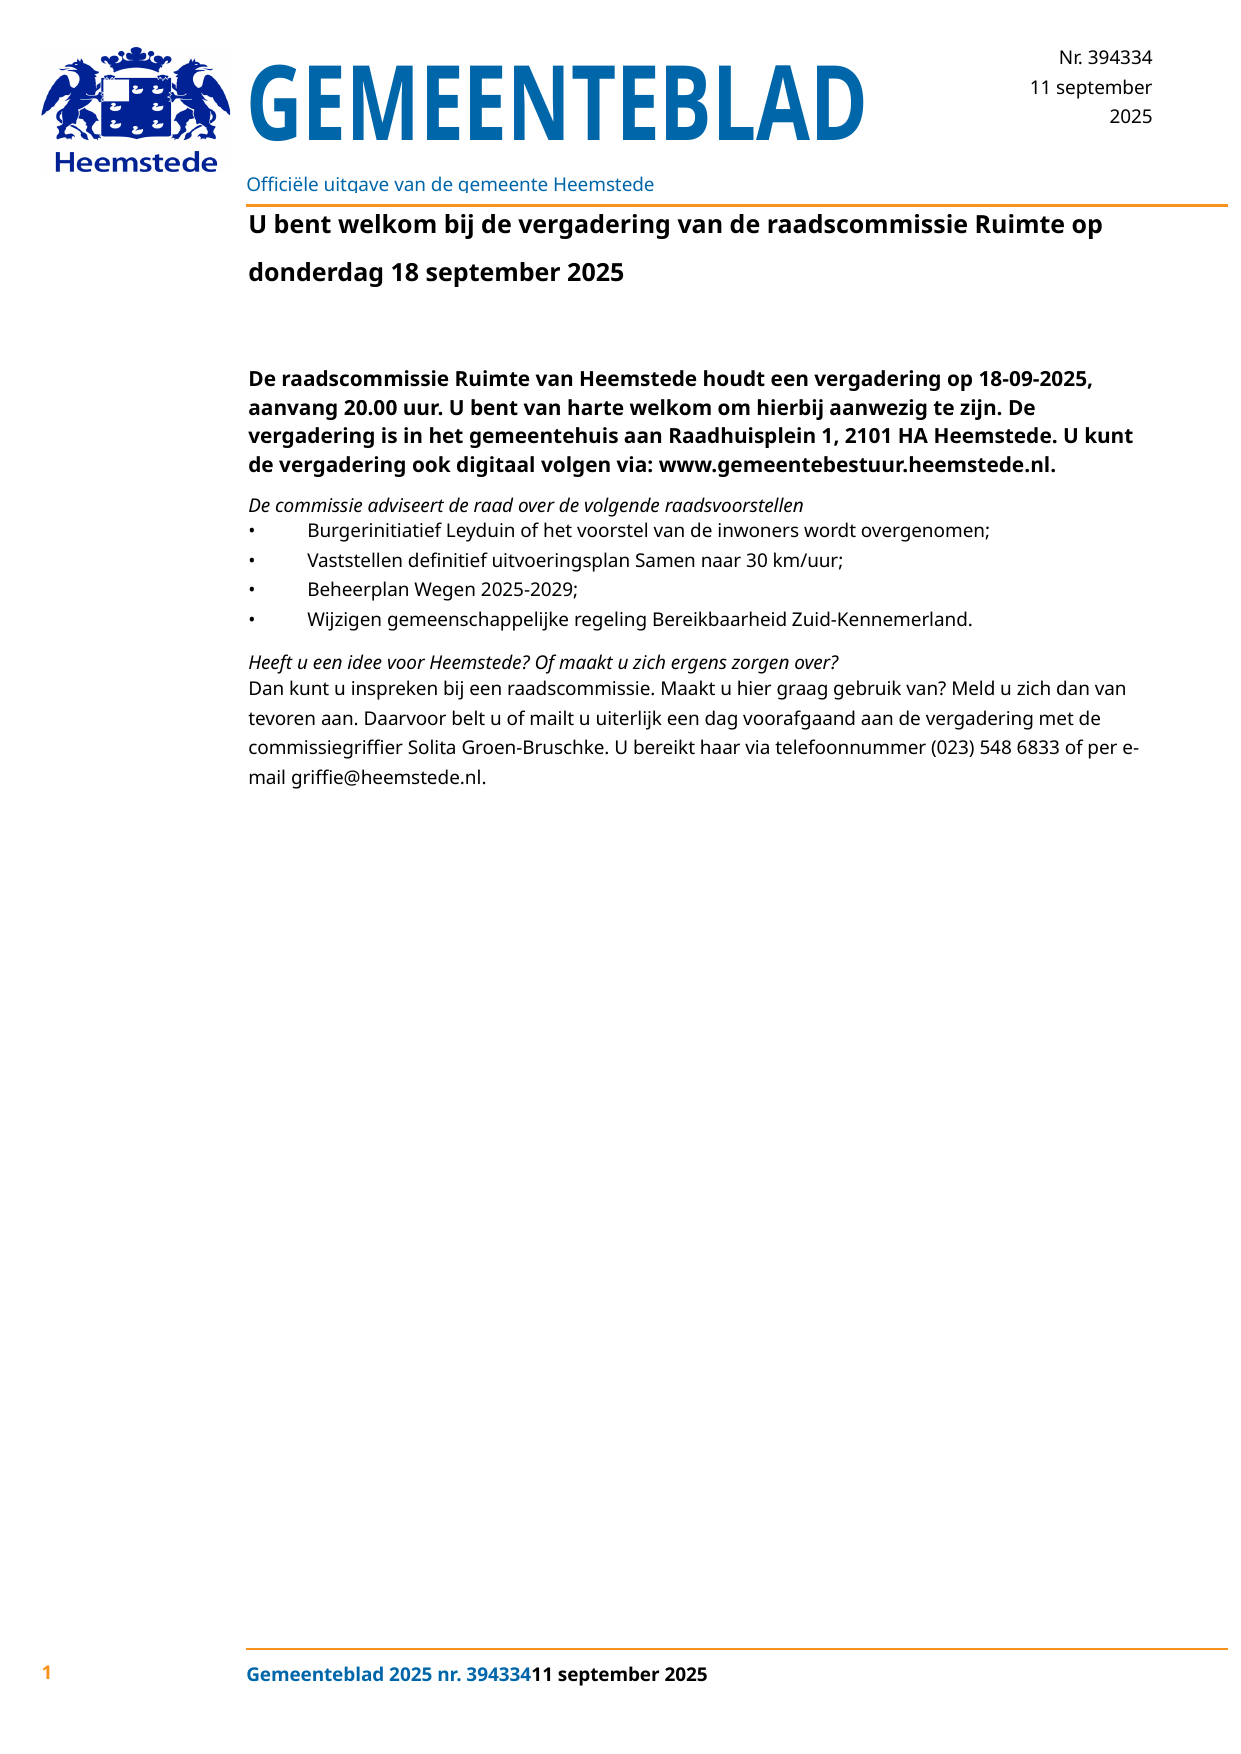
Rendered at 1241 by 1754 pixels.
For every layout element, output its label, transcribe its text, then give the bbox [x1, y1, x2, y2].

picture [41, 47, 231, 172]
text Dan kunt u inspreken bij een raadscommissie. Maakt u hier graag gebruik van? Meld u zich dan van tevoren aan. Daarvoor belt u of mailt u uiterlijk een dag voorafgaand aan de vergadering met de commissiegriffier Solita Groen-Bruschke. U bereikt haar via telefoonnummer (023) 548 6833 of per e-mail griffie@heemstede.nl. [248, 675, 1152, 789]
text De raadscommissie Ruimte van Heemstede houdt een vergadering op 18-09-2025, aanvang 20.00 uur. U bent van harte welkom om hierbij aanwezig te zijn. De vergadering is in het gemeentehuis aan Raadhuisplein 1, 2101 HA Heemstede. U kunt de vergadering ook digitaal volgen via: www.gemeentebestuur.heemstede.nl. [248, 364, 1152, 478]
text Heeft u een idee voor Heemstede? Of maakt u zich ergens zorgen over? [248, 649, 1152, 675]
text U bent welkom bij de vergadering van de raadscommissie Ruimte op donderdag 18 september 2025 [248, 207, 1152, 288]
list Beheerplan Wegen 2025-2029; [248, 577, 1152, 602]
text De commissie adviseert de raad over de volgende raadsvoorstellen [248, 492, 1152, 517]
list Burgerinitiatief Leyduin of het voorstel van de inwoners wordt overgenomen; [248, 517, 1152, 543]
list Wijzigen gemeenschappelijke regeling Bereikbaarheid Zuid-Kennemerland. [248, 606, 1152, 632]
list Vaststellen definitief uitvoeringsplan Samen naar 30 km/uur; [248, 547, 1152, 573]
